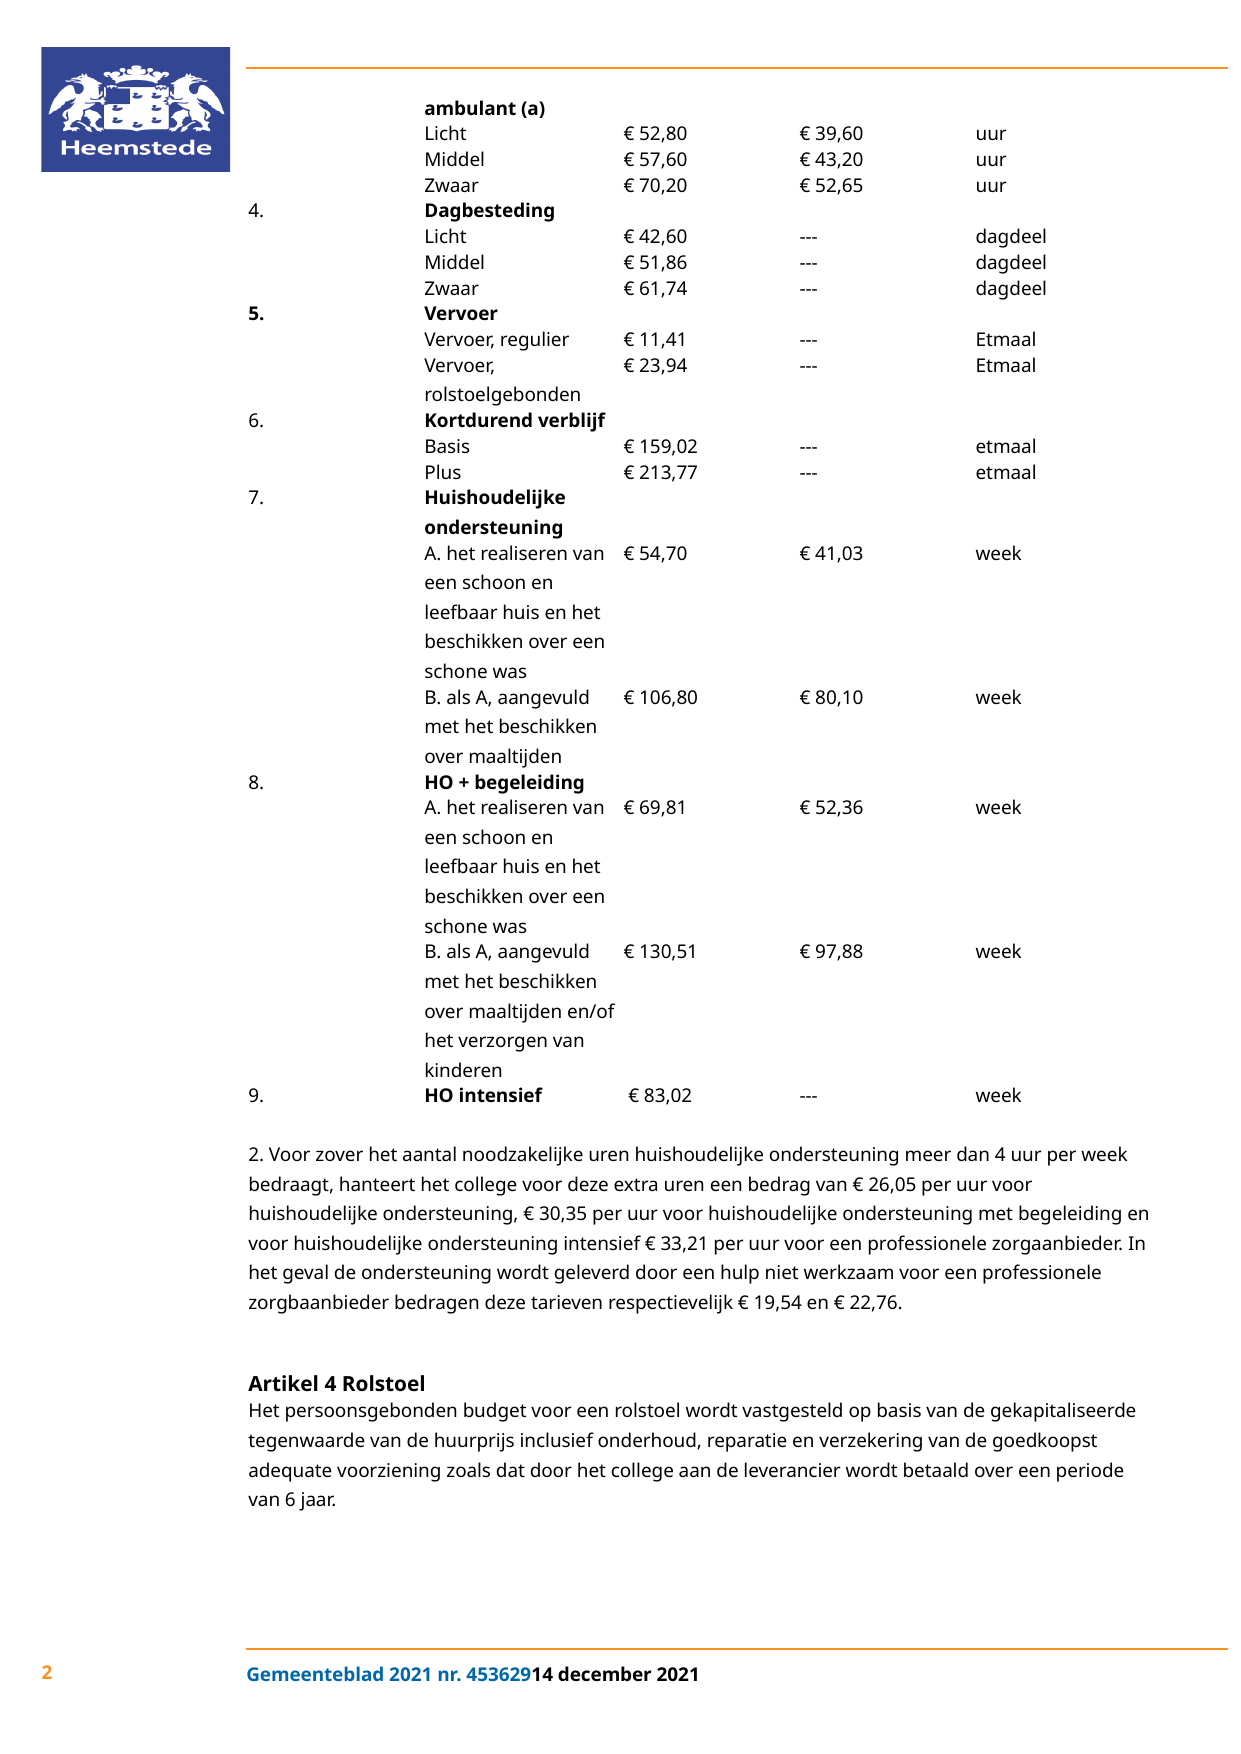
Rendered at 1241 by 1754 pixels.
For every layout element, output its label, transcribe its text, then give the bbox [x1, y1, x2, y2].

table_cell € 52,36 [799, 795, 975, 939]
table_cell € 41,03 [799, 540, 975, 684]
table_cell Licht [424, 121, 623, 146]
table_cell --- [799, 433, 975, 459]
table_cell uur [975, 121, 1152, 146]
table_cell Huishoudelijke ondersteuning [424, 485, 623, 540]
table_cell € 69,81 [623, 795, 799, 939]
table_cell [799, 485, 975, 540]
table_cell [248, 459, 424, 484]
table_cell week [975, 540, 1152, 684]
table_cell [248, 795, 424, 939]
table_cell [975, 408, 1152, 433]
table_cell [248, 540, 424, 684]
table_cell Vervoer, rolstoelgebonden [424, 352, 623, 407]
table_cell [248, 275, 424, 301]
table_cell [799, 769, 975, 794]
text Het persoonsgebonden budget voor een rolstoel wordt vastgesteld op basis van de gekapitaliseerde tegenwaarde van de huurprijs inclusief onderhoud, reparatie en verzekering van de goedkoopst adequate voorziening zoals dat door het college aan de leverancier wordt betaald over een periode van 6 jaar. [248, 1398, 1152, 1512]
table_cell € 54,70 [623, 540, 799, 684]
table_cell week [975, 795, 1152, 939]
table_cell € 106,80 [623, 684, 799, 769]
table_cell Licht [424, 224, 623, 249]
table_cell --- [799, 352, 975, 407]
table_cell [248, 939, 424, 1083]
table_cell € 52,80 [623, 121, 799, 146]
table_cell Middel [424, 146, 623, 172]
table_cell week [975, 684, 1152, 769]
table_cell [799, 301, 975, 326]
table_cell [248, 146, 424, 172]
table_cell etmaal [975, 433, 1152, 459]
table_cell 7. [248, 485, 424, 540]
table_cell 5. [248, 301, 424, 326]
table_cell € 52,65 [799, 172, 975, 198]
table_cell --- [799, 249, 975, 275]
text 2. Voor zover het aantal noodzakelijke uren huishoudelijke ondersteuning meer dan 4 uur per week bedraagt, hanteert het college voor deze extra uren een bedrag van € 26,05 per uur voor huishoudelijke ondersteuning, € 30,35 per uur voor huishoudelijke ondersteuning met begeleiding en voor huishoudelijke ondersteuning intensief € 33,21 per uur voor een professionele zorgaanbieder. In het geval de ondersteuning wordt geleverd door een hulp niet werkzaam voor een professionele zorgbaanbieder bedragen deze tarieven respectievelijk € 19,54 en € 22,76. [248, 1141, 1152, 1315]
table_cell [623, 408, 799, 433]
table_cell [623, 485, 799, 540]
table_cell [248, 684, 424, 769]
table_cell Kortdurend verblijf [424, 408, 623, 433]
table_cell 6. [248, 408, 424, 433]
table_cell € 23,94 [623, 352, 799, 407]
table_cell € 159,02 [623, 433, 799, 459]
table_cell dagdeel [975, 275, 1152, 301]
table_cell [623, 301, 799, 326]
table_cell A. het realiseren van een schoon en leefbaar huis en het beschikken over een schone was [424, 795, 623, 939]
table_cell week [975, 939, 1152, 1083]
table_cell € 97,88 [799, 939, 975, 1083]
table_cell 8. [248, 769, 424, 794]
table_cell --- [799, 224, 975, 249]
table_cell € 42,60 [623, 224, 799, 249]
table_cell [248, 433, 424, 459]
table_cell week [975, 1083, 1152, 1108]
table_cell --- [799, 1083, 975, 1108]
table_cell 9. [248, 1083, 424, 1108]
table_cell uur [975, 172, 1152, 198]
table_cell B. als A, aangevuld met het beschikken over maaltijden [424, 684, 623, 769]
table_cell € 213,77 [623, 459, 799, 484]
table_cell A. het realiseren van een schoon en leefbaar huis en het beschikken over een schone was [424, 540, 623, 684]
table_cell [248, 172, 424, 198]
table_cell € 83,02 [623, 1083, 799, 1108]
table_cell € 130,51 [623, 939, 799, 1083]
table_cell [799, 95, 975, 121]
table_cell etmaal [975, 459, 1152, 484]
table_cell HO + begeleiding [424, 769, 623, 794]
table_cell € 51,86 [623, 249, 799, 275]
text Artikel 4 Rolstoel [248, 1369, 1152, 1398]
table_cell [799, 408, 975, 433]
table_cell [248, 95, 424, 121]
table_cell Dagbesteding [424, 198, 623, 223]
table_cell Zwaar [424, 275, 623, 301]
table_cell € 70,20 [623, 172, 799, 198]
table_cell € 39,60 [799, 121, 975, 146]
table_cell [975, 769, 1152, 794]
table_cell Vervoer, regulier [424, 326, 623, 352]
table_cell [248, 352, 424, 407]
table_cell Plus [424, 459, 623, 484]
table_cell [248, 121, 424, 146]
table_cell € 61,74 [623, 275, 799, 301]
table_cell [975, 95, 1152, 121]
table_cell [248, 224, 424, 249]
table_cell [975, 485, 1152, 540]
table_cell 4. [248, 198, 424, 223]
table_cell B. als A, aangevuld met het beschikken over maaltijden en/of het verzorgen van kinderen [424, 939, 623, 1083]
table_cell [799, 198, 975, 223]
table_cell Etmaal [975, 352, 1152, 407]
table_cell uur [975, 146, 1152, 172]
table_cell [248, 249, 424, 275]
table_cell [623, 95, 799, 121]
table_cell [623, 198, 799, 223]
table_cell Vervoer [424, 301, 623, 326]
table_cell € 43,20 [799, 146, 975, 172]
table_cell --- [799, 326, 975, 352]
table_cell [623, 769, 799, 794]
table_cell [975, 198, 1152, 223]
table_cell Middel [424, 249, 623, 275]
table_cell € 11,41 [623, 326, 799, 352]
picture [41, 47, 231, 172]
table_cell --- [799, 459, 975, 484]
table_cell Etmaal [975, 326, 1152, 352]
table_cell Zwaar [424, 172, 623, 198]
table_cell dagdeel [975, 249, 1152, 275]
table_cell [975, 301, 1152, 326]
table_cell ambulant (a) [424, 95, 623, 121]
table_cell dagdeel [975, 224, 1152, 249]
table_cell Basis [424, 433, 623, 459]
table_cell [248, 326, 424, 352]
table_cell HO intensief [424, 1083, 623, 1108]
table_cell € 80,10 [799, 684, 975, 769]
table_cell € 57,60 [623, 146, 799, 172]
table_cell --- [799, 275, 975, 301]
